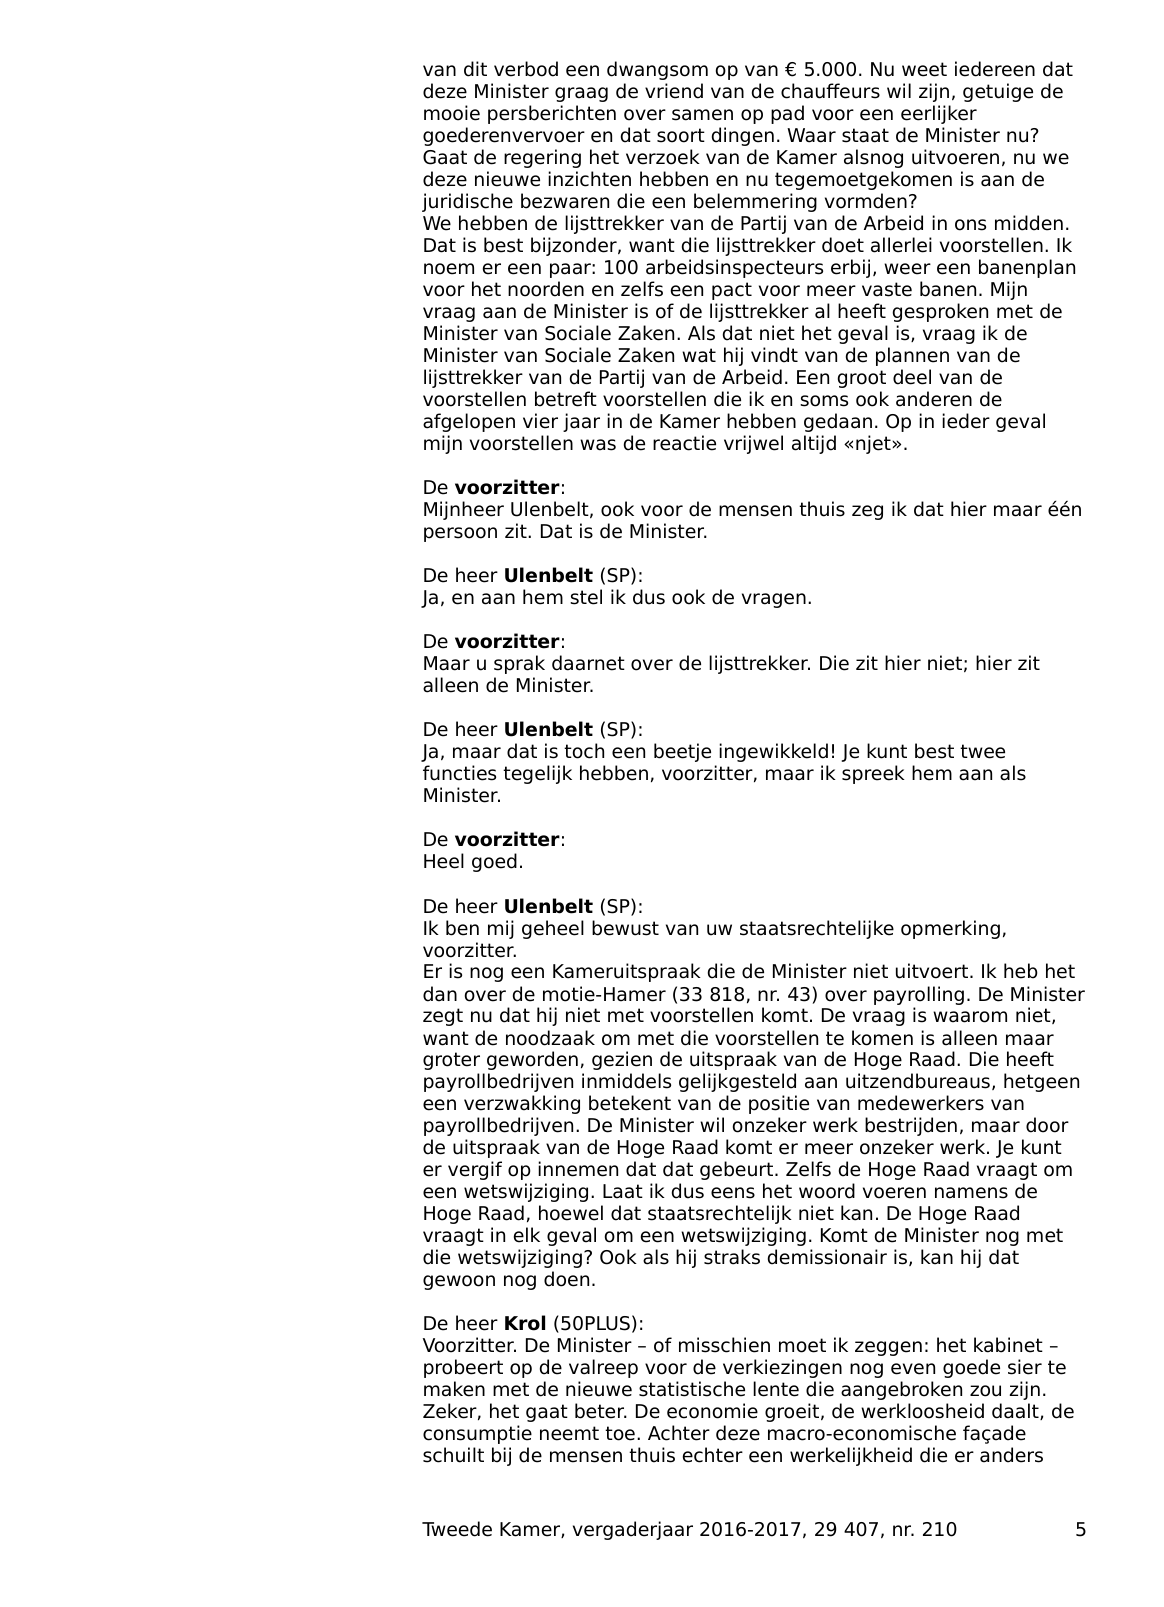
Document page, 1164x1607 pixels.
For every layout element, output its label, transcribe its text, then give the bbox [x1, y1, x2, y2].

text De heer Ulenbelt (SP): [422, 719, 1087, 741]
text Voorzitter. De Minister – of misschien moet ik zeggen: het kabinet – probeert op de valreep voor de verkiezingen nog even goede sier te maken met de nieuwe statistische lente die aangebroken zou zijn. Zeker, het gaat beter. De economie groeit, de werkloosheid daalt, de consumptie neemt toe. Achter deze macro-economische façade schuilt bij de mensen thuis echter een werkelijkheid die er anders [422, 1335, 1087, 1467]
text Er is nog een Kameruitspraak die de Minister niet uitvoert. Ik heb het dan over de motie-Hamer (33 818, nr. 43) over payrolling. De Minister zegt nu dat hij niet met voorstellen komt. De vraag is waarom niet, want de noodzaak om met die voorstellen te komen is alleen maar groter geworden, gezien de uitspraak van de Hoge Raad. Die heeft payrollbedrijven inmiddels gelijkgesteld aan uitzendbureaus, hetgeen een verzwakking betekent van de positie van medewerkers van payrollbedrijven. De Minister wil onzeker werk bestrijden, maar door de uitspraak van de Hoge Raad komt er meer onzeker werk. Je kunt er vergif op innemen dat dat gebeurt. Zelfs de Hoge Raad vraagt om een wetswijziging. Laat ik dus eens het woord voeren namens de Hoge Raad, hoewel dat staatsrechtelijk niet kan. De Hoge Raad vraagt in elk geval om een wetswijziging. Komt de Minister nog met die wetswijziging? Ook als hij straks demissionair is, kan hij dat gewoon nog doen. [422, 961, 1087, 1291]
text We hebben de lijsttrekker van de Partij van de Arbeid in ons midden. Dat is best bijzonder, want die lijsttrekker doet allerlei voorstellen. Ik noem er een paar: 100 arbeidsinspecteurs erbij, weer een banenplan voor het noorden en zelfs een pact voor meer vaste banen. Mijn vraag aan de Minister is of de lijsttrekker al heeft gesproken met de Minister van Sociale Zaken. Als dat niet het geval is, vraag ik de Minister van Sociale Zaken wat hij vindt van de plannen van de lijsttrekker van de Partij van de Arbeid. Een groot deel van de voorstellen betreft voorstellen die ik en soms ook anderen de afgelopen vier jaar in de Kamer hebben gedaan. Op in ieder geval mijn voorstellen was de reactie vrijwel altijd «njet». [422, 213, 1087, 455]
text Heel goed. [422, 851, 1087, 873]
text De voorzitter: [422, 631, 1087, 653]
text Mijnheer Ulenbelt, ook voor de mensen thuis zeg ik dat hier maar één persoon zit. Dat is de Minister. [422, 499, 1087, 543]
text Ja, en aan hem stel ik dus ook de vragen. [422, 587, 1087, 609]
text Ik ben mij geheel bewust van uw staatsrechtelijke opmerking, voorzitter. [422, 917, 1087, 961]
text Ja, maar dat is toch een beetje ingewikkeld! Je kunt best twee functies tegelijk hebben, voorzitter, maar ik spreek hem aan als Minister. [422, 741, 1087, 807]
text De heer Ulenbelt (SP): [422, 565, 1087, 587]
text De heer Ulenbelt (SP): [422, 896, 1087, 917]
text De voorzitter: [422, 829, 1087, 851]
text De voorzitter: [422, 477, 1087, 499]
text De heer Krol (50PLUS): [422, 1313, 1087, 1335]
text Maar u sprak daarnet over de lijsttrekker. Die zit hier niet; hier zit alleen de Minister. [422, 653, 1087, 697]
text van dit verbod een dwangsom op van € 5.000. Nu weet iedereen dat deze Minister graag de vriend van de chauffeurs wil zijn, getuige de mooie persberichten over samen op pad voor een eerlijker goederenvervoer en dat soort dingen. Waar staat de Minister nu? Gaat de regering het verzoek van de Kamer alsnog uitvoeren, nu we deze nieuwe inzichten hebben en nu tegemoetgekomen is aan de juridische bezwaren die een belemmering vormden? [422, 59, 1087, 213]
